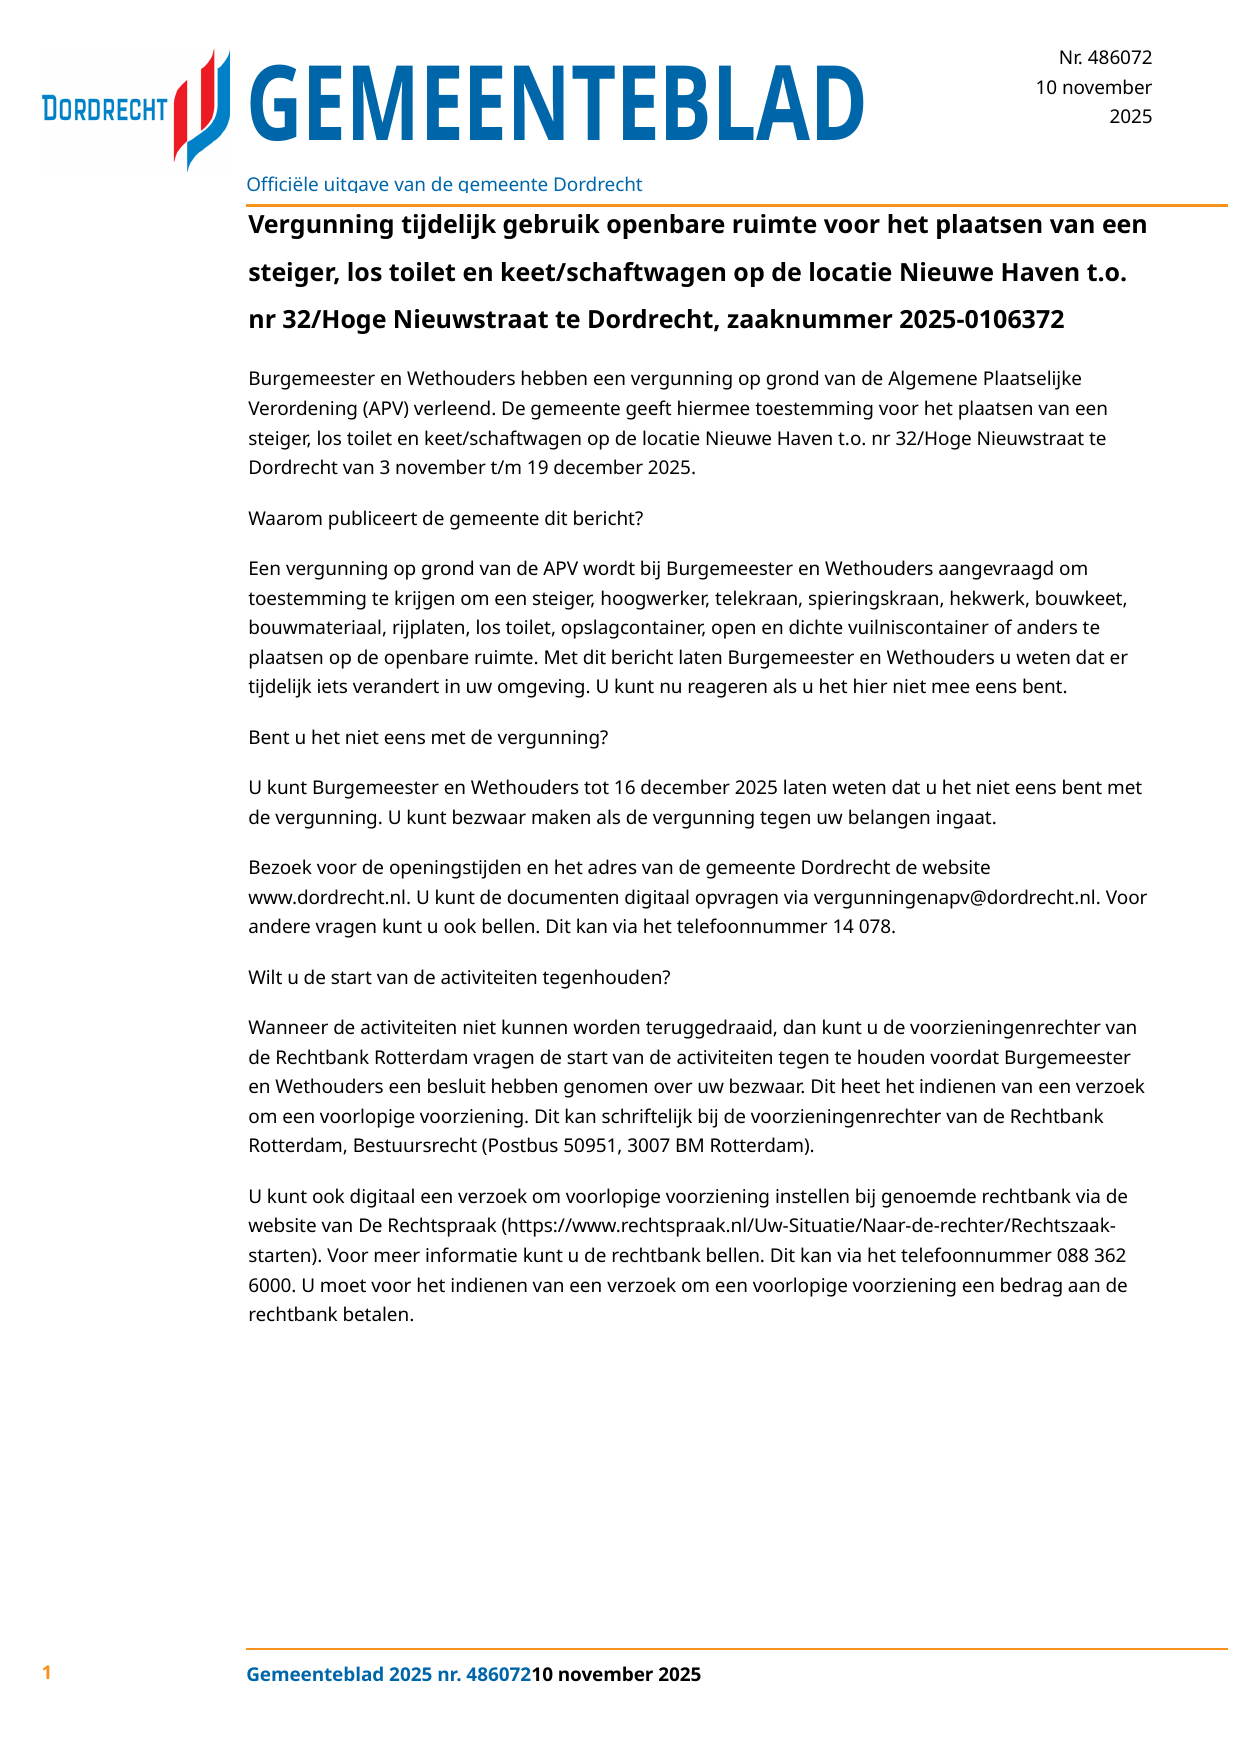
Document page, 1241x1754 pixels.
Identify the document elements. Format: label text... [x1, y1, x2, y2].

picture [41, 47, 231, 172]
text Vergunning tijdelijk gebruik openbare ruimte voor het plaatsen van een steiger, los toilet en keet/schaftwagen op de locatie Nieuwe Haven t.o. nr 32/Hoge Nieuwstraat te Dordrecht, zaaknummer 2025-0106372 [248, 207, 1152, 336]
text U kunt Burgemeester en Wethouders tot 16 december 2025 laten weten dat u het niet eens bent met de vergunning. U kunt bezwaar maken als de vergunning tegen uw belangen ingaat. [248, 774, 1152, 829]
text Bent u het niet eens met de vergunning? [248, 724, 1152, 749]
text Burgemeester en Wethouders hebben een vergunning op grond van de Algemene Plaatselijke Verordening (APV) verleend. De gemeente geeft hiermee toestemming voor het plaatsen van een steiger, los toilet en keet/schaftwagen op de locatie Nieuwe Haven t.o. nr 32/Hoge Nieuwstraat te Dordrecht van 3 november t/m 19 december 2025. [248, 366, 1152, 480]
text Bezoek voor de openingstijden en het adres van de gemeente Dordrecht de website www.dordrecht.nl. U kunt de documenten digitaal opvragen via vergunningenapv@dordrecht.nl. Voor andere vragen kunt u ook bellen. Dit kan via het telefoonnummer 14 078. [248, 854, 1152, 939]
text Wanneer de activiteiten niet kunnen worden teruggedraaid, dan kunt u de voorzieningenrechter van de Rechtbank Rotterdam vragen de start van de activiteiten tegen te houden voordat Burgemeester en Wethouders een besluit hebben genomen over uw bezwaar. Dit heet het indienen van een verzoek om een voorlopige voorziening. Dit kan schriftelijk bij de voorzieningenrechter van de Rechtbank Rotterdam, Bestuursrecht (Postbus 50951, 3007 BM Rotterdam). [248, 1014, 1152, 1158]
text Een vergunning op grond van de APV wordt bij Burgemeester en Wethouders aangevraagd om toestemming te krijgen om een steiger, hoogwerker, telekraan, spieringskraan, hekwerk, bouwkeet, bouwmateriaal, rijplaten, los toilet, opslagcontainer, open en dichte vuilniscontainer of anders te plaatsen op de openbare ruimte. Met dit bericht laten Burgemeester en Wethouders u weten dat er tijdelijk iets verandert in uw omgeving. U kunt nu reageren als u het hier niet mee eens bent. [248, 555, 1152, 699]
text Wilt u de start van de activiteiten tegenhouden? [248, 964, 1152, 989]
text U kunt ook digitaal een verzoek om voorlopige voorziening instellen bij genoemde rechtbank via de website van De Rechtspraak (https://www.rechtspraak.nl/Uw-Situatie/Naar-de-rechter/Rechtszaak-starten). Voor meer informatie kunt u de rechtbank bellen. Dit kan via het telefoonnummer 088 362 6000. U moet voor het indienen van een verzoek om een voorlopige voorziening een bedrag aan de rechtbank betalen. [248, 1183, 1152, 1327]
text Waarom publiceert de gemeente dit bericht? [248, 505, 1152, 530]
